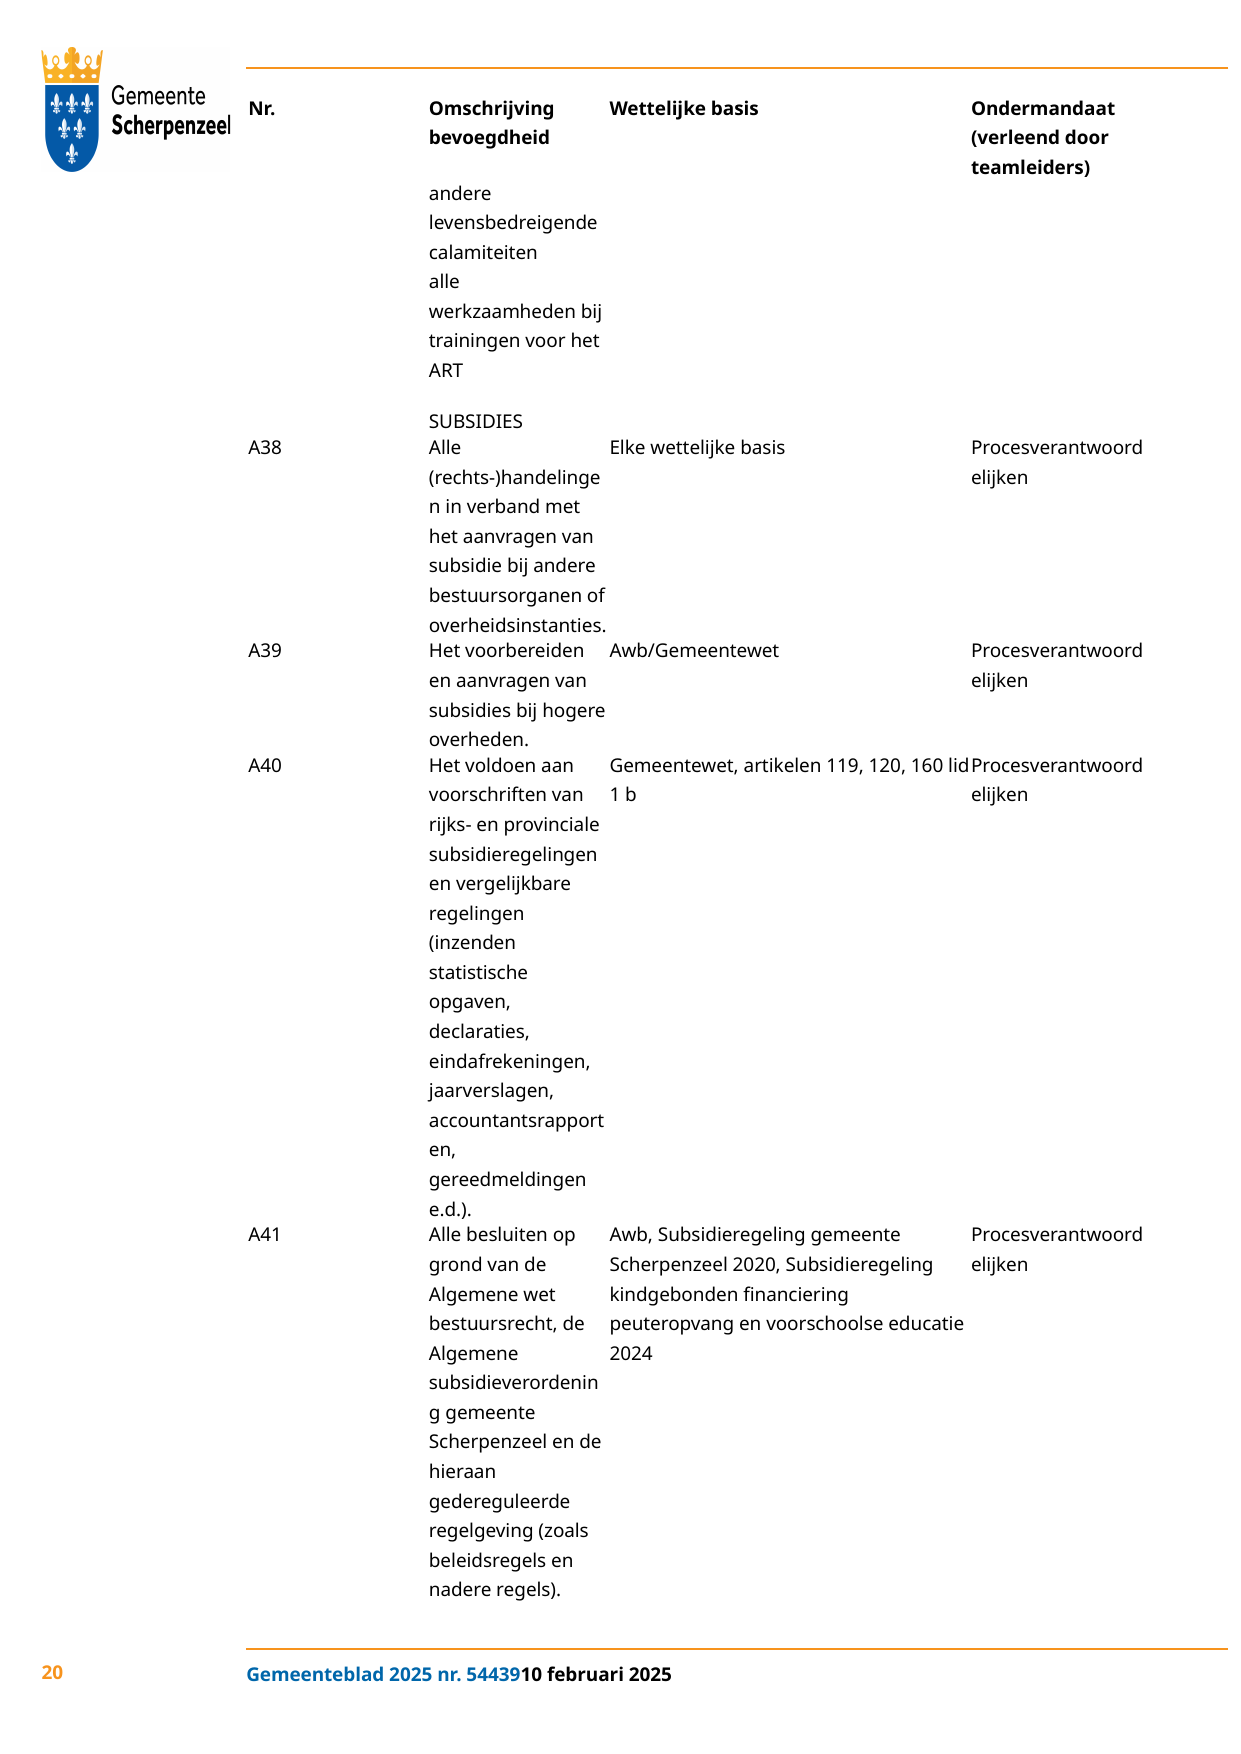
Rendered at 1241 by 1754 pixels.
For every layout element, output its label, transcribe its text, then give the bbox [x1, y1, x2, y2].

table_cell Gemeentewet, artikelen 119, 120, 160 lid 1 b [609, 752, 971, 1222]
table_cell Awb, Subsidieregeling gemeente Scherpenzeel 2020, Subsidieregeling kindgebonden financiering peuteropvang en voorschoolse educatie 2024 [609, 1222, 971, 1602]
table_header Wettelijke basis [609, 95, 971, 180]
table_cell Awb/Gemeentewet [609, 638, 971, 752]
table_cell Elke wettelijke basis [609, 434, 971, 638]
table_cell [609, 409, 971, 434]
table_cell SUBSIDIES [429, 409, 609, 434]
table_cell Procesverantwoordelijken [971, 752, 1152, 1222]
table_cell [971, 180, 1152, 383]
picture [41, 47, 231, 172]
table_header Ondermandaat (verleend door teamleiders) [971, 95, 1152, 180]
table_cell andere levensbedreigende calamiteiten alle werkzaamheden bij trainingen voor het ART [429, 180, 609, 383]
table_cell Procesverantwoordelijken [971, 638, 1152, 752]
table_cell [429, 383, 609, 409]
table_header Nr. [248, 95, 429, 180]
table_cell [609, 180, 971, 383]
table_cell A40 [248, 752, 429, 1222]
table_cell [971, 383, 1152, 409]
table_cell [248, 409, 429, 434]
table_cell A38 [248, 434, 429, 638]
table_cell Procesverantwoordelijken [971, 1222, 1152, 1602]
table_cell [971, 409, 1152, 434]
table_cell [609, 383, 971, 409]
table_cell Procesverantwoordelijken [971, 434, 1152, 638]
table_cell [248, 180, 429, 383]
table_cell Het voorbereiden en aanvragen van subsidies bij hogere overheden. [429, 638, 609, 752]
table_cell Alle (rechts-)handelingen in verband met het aanvragen van subsidie bij andere bestuursorganen of overheidsinstanties. [429, 434, 609, 638]
table_cell A41 [248, 1222, 429, 1602]
table_header Omschrijving bevoegdheid [429, 95, 609, 180]
table_cell [248, 383, 429, 409]
table_cell Het voldoen aan voorschriften van rijks- en provinciale subsidieregelingen en vergelijkbare regelingen (inzenden statistische opgaven, declaraties, eindafrekeningen, jaarverslagen, accountantsrapporten, gereedmeldingen e.d.). [429, 752, 609, 1222]
table_cell A39 [248, 638, 429, 752]
table_cell Alle besluiten op grond van de Algemene wet bestuursrecht, de Algemene subsidieverordening gemeente Scherpenzeel en de hieraan gedereguleerde regelgeving (zoals beleidsregels en nadere regels). [429, 1222, 609, 1602]
